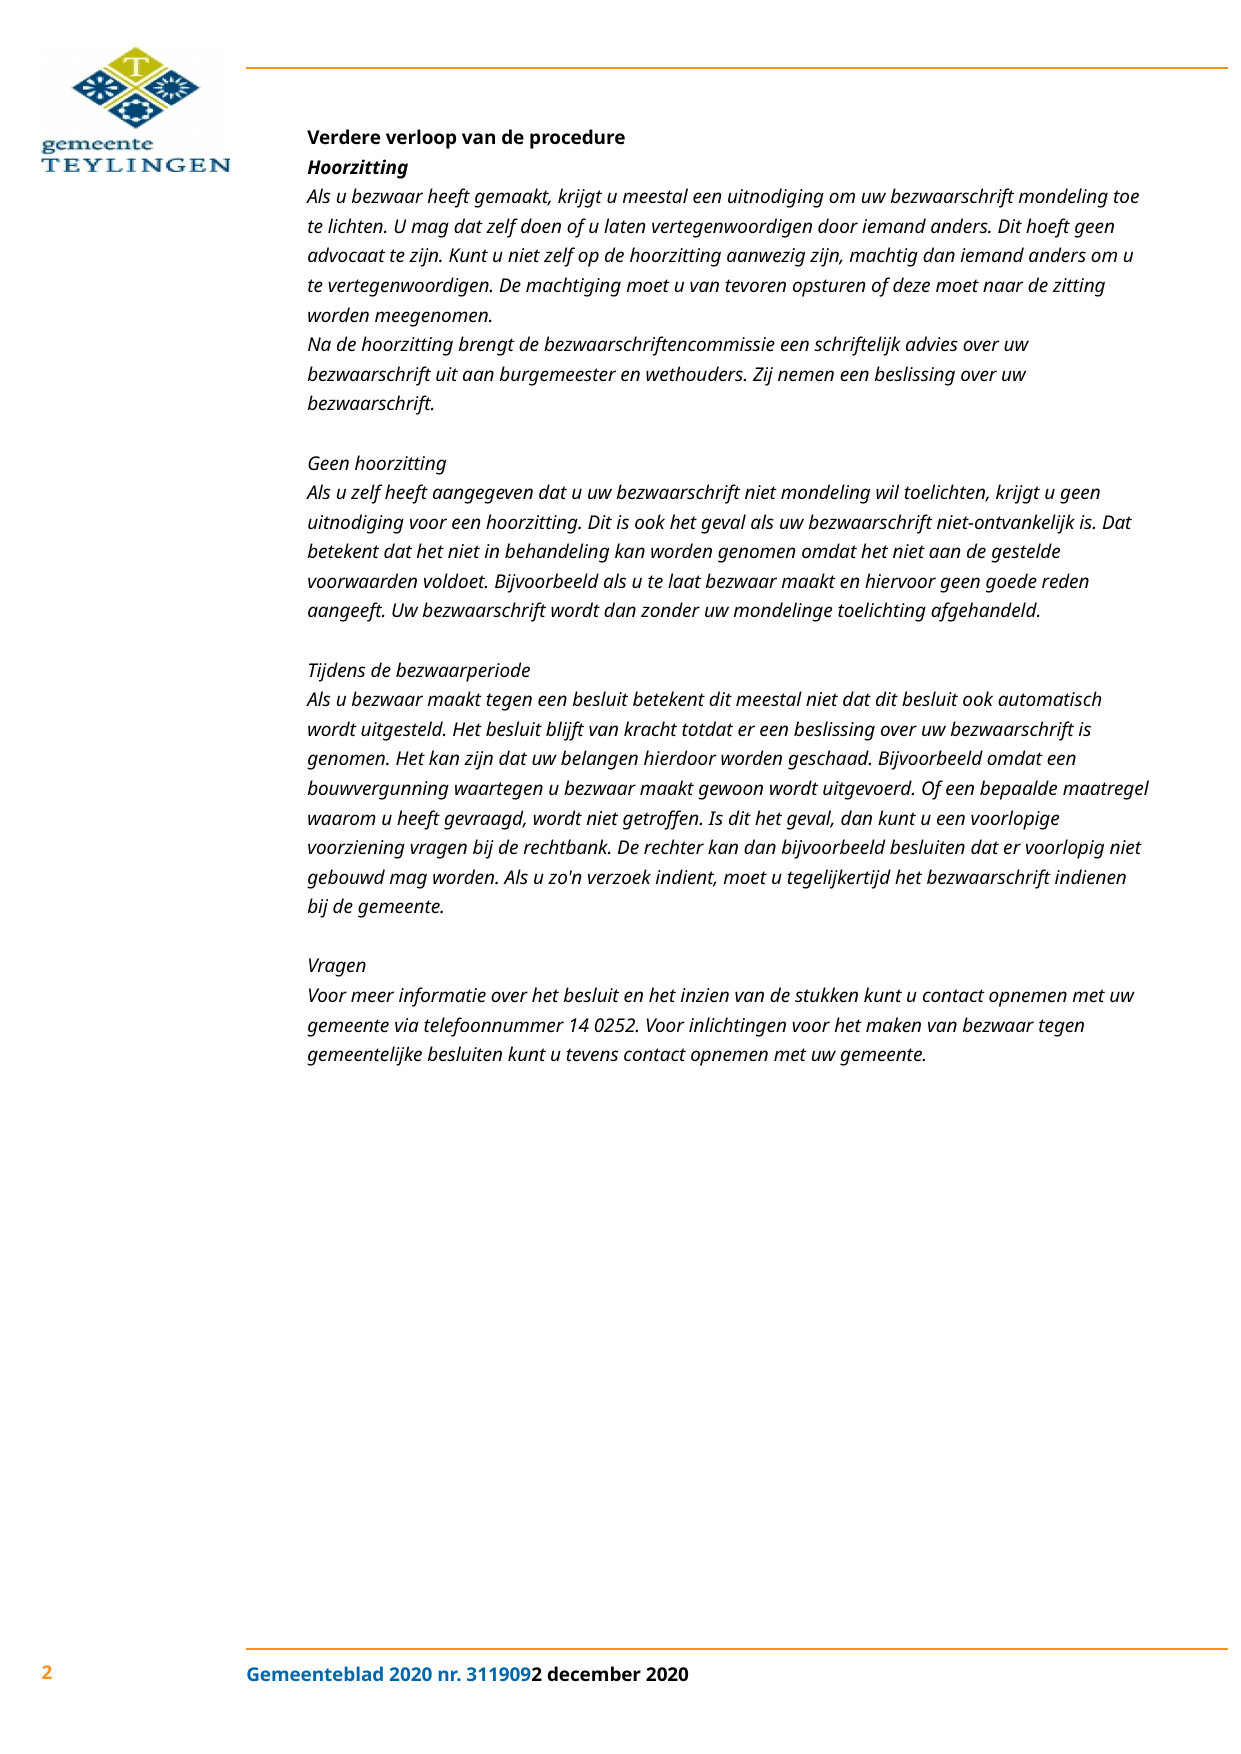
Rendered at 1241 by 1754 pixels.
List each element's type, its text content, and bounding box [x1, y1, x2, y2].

list Vragen [248, 953, 1152, 978]
picture [41, 47, 231, 172]
list Hoorzitting [248, 154, 1152, 180]
list Na de hoorzitting brengt de bezwaarschriftencommissie een schriftelijk advies over uw bezwaarschrift uit aan burgemeester en wethouders. Zij nemen een beslissing over uw bezwaarschrift. [248, 331, 1152, 416]
list Als u bezwaar maakt tegen een besluit betekent dit meestal niet dat dit besluit ook automatisch wordt uitgesteld. Het besluit blijft van kracht totdat er een beslissing over uw bezwaarschrift is genomen. Het kan zijn dat uw belangen hierdoor worden geschaad. Bijvoorbeeld omdat een bouwvergunning waartegen u bezwaar maakt gewoon wordt uitgevoerd. Of een bepaalde maatregel waarom u heeft gevraagd, wordt niet getroffen. Is dit het geval, dan kunt u een voorlopige voorziening vragen bij de rechtbank. De rechter kan dan bijvoorbeeld besluiten dat er voorlopig niet gebouwd mag worden. Als u zo'n verzoek indient, moet u tegelijkertijd het bezwaarschrift indienen bij de gemeente. [248, 686, 1152, 919]
list Verdere verloop van de procedure [248, 124, 1152, 150]
list Geen hoorzitting [248, 450, 1152, 476]
list Als u bezwaar heeft gemaakt, krijgt u meestal een uitnodiging om uw bezwaarschrift mondeling toe te lichten. U mag dat zelf doen of u laten vertegenwoordigen door iemand anders. Dit hoeft geen advocaat te zijn. Kunt u niet zelf op de hoorzitting aanwezig zijn, machtig dan iemand anders om u te vertegenwoordigen. De machtiging moet u van tevoren opsturen of deze moet naar de zitting worden meegenomen. [248, 183, 1152, 328]
list Voor meer informatie over het besluit en het inzien van de stukken kunt u contact opnemen met uw gemeente via telefoonnummer 14 0252. Voor inlichtingen voor het maken van bezwaar tegen gemeentelijke besluiten kunt u tevens contact opnemen met uw gemeente. [248, 982, 1152, 1067]
list Als u zelf heeft aangegeven dat u uw bezwaarschrift niet mondeling wil toelichten, krijgt u geen uitnodiging voor een hoorzitting. Dit is ook het geval als uw bezwaarschrift niet-ontvankelijk is. Dat betekent dat het niet in behandeling kan worden genomen omdat het niet aan de gestelde voorwaarden voldoet. Bijvoorbeeld als u te laat bezwaar maakt en hiervoor geen goede reden aangeeft. Uw bezwaarschrift wordt dan zonder uw mondelinge toelichting afgehandeld. [248, 479, 1152, 623]
list Tijdens de bezwaarperiode [248, 657, 1152, 683]
